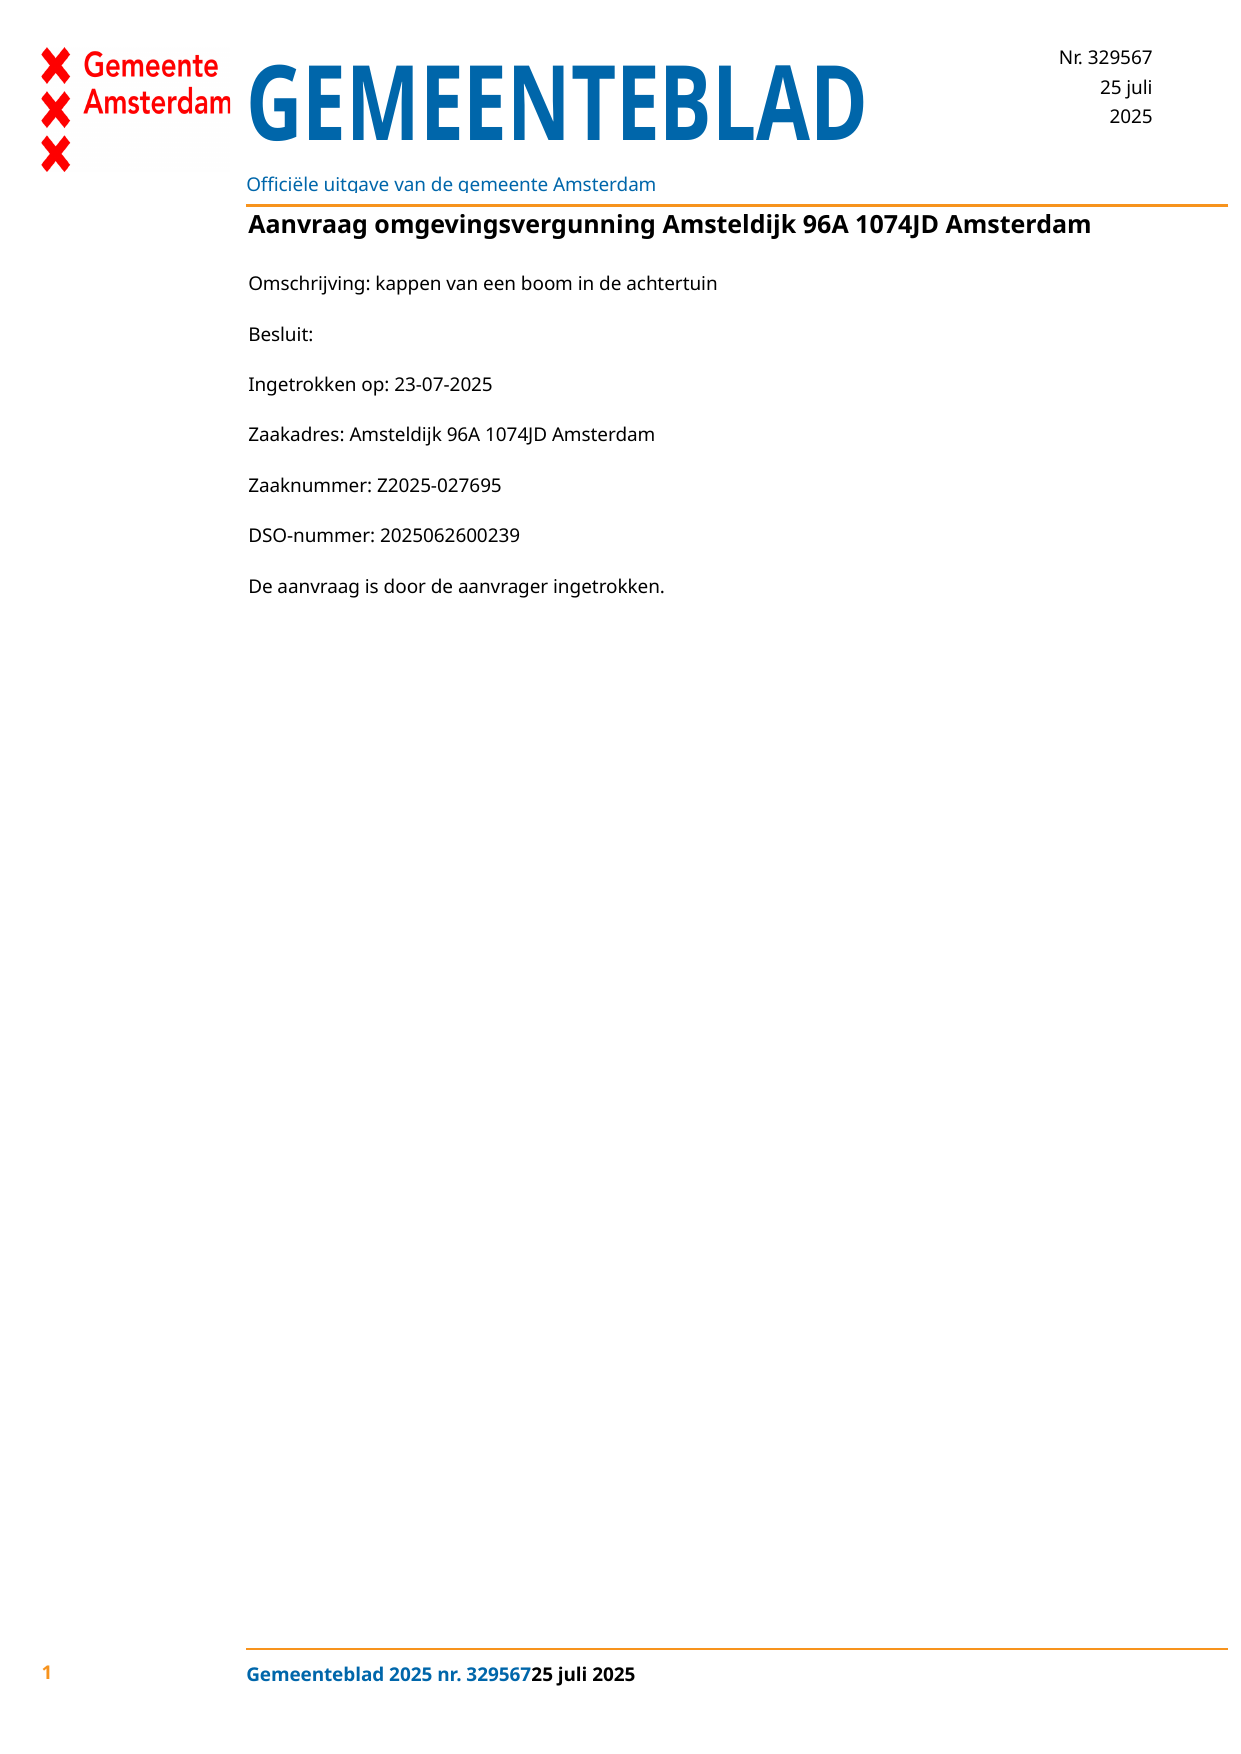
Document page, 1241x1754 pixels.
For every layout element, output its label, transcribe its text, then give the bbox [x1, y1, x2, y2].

text Zaaknummer: Z2025-027695 [248, 472, 1152, 498]
text Aanvraag omgevingsvergunning Amsteldijk 96A 1074JD Amsterdam [248, 207, 1152, 241]
text Besluit: [248, 321, 1152, 346]
text Omschrijving: kappen van een boom in de achtertuin [248, 270, 1152, 296]
text Ingetrokken op: 23-07-2025 [248, 371, 1152, 397]
text Zaakadres: Amsteldijk 96A 1074JD Amsterdam [248, 422, 1152, 447]
text De aanvraag is door de aanvrager ingetrokken. [248, 573, 1152, 598]
text DSO-nummer: 2025062600239 [248, 522, 1152, 548]
picture [41, 47, 231, 172]
